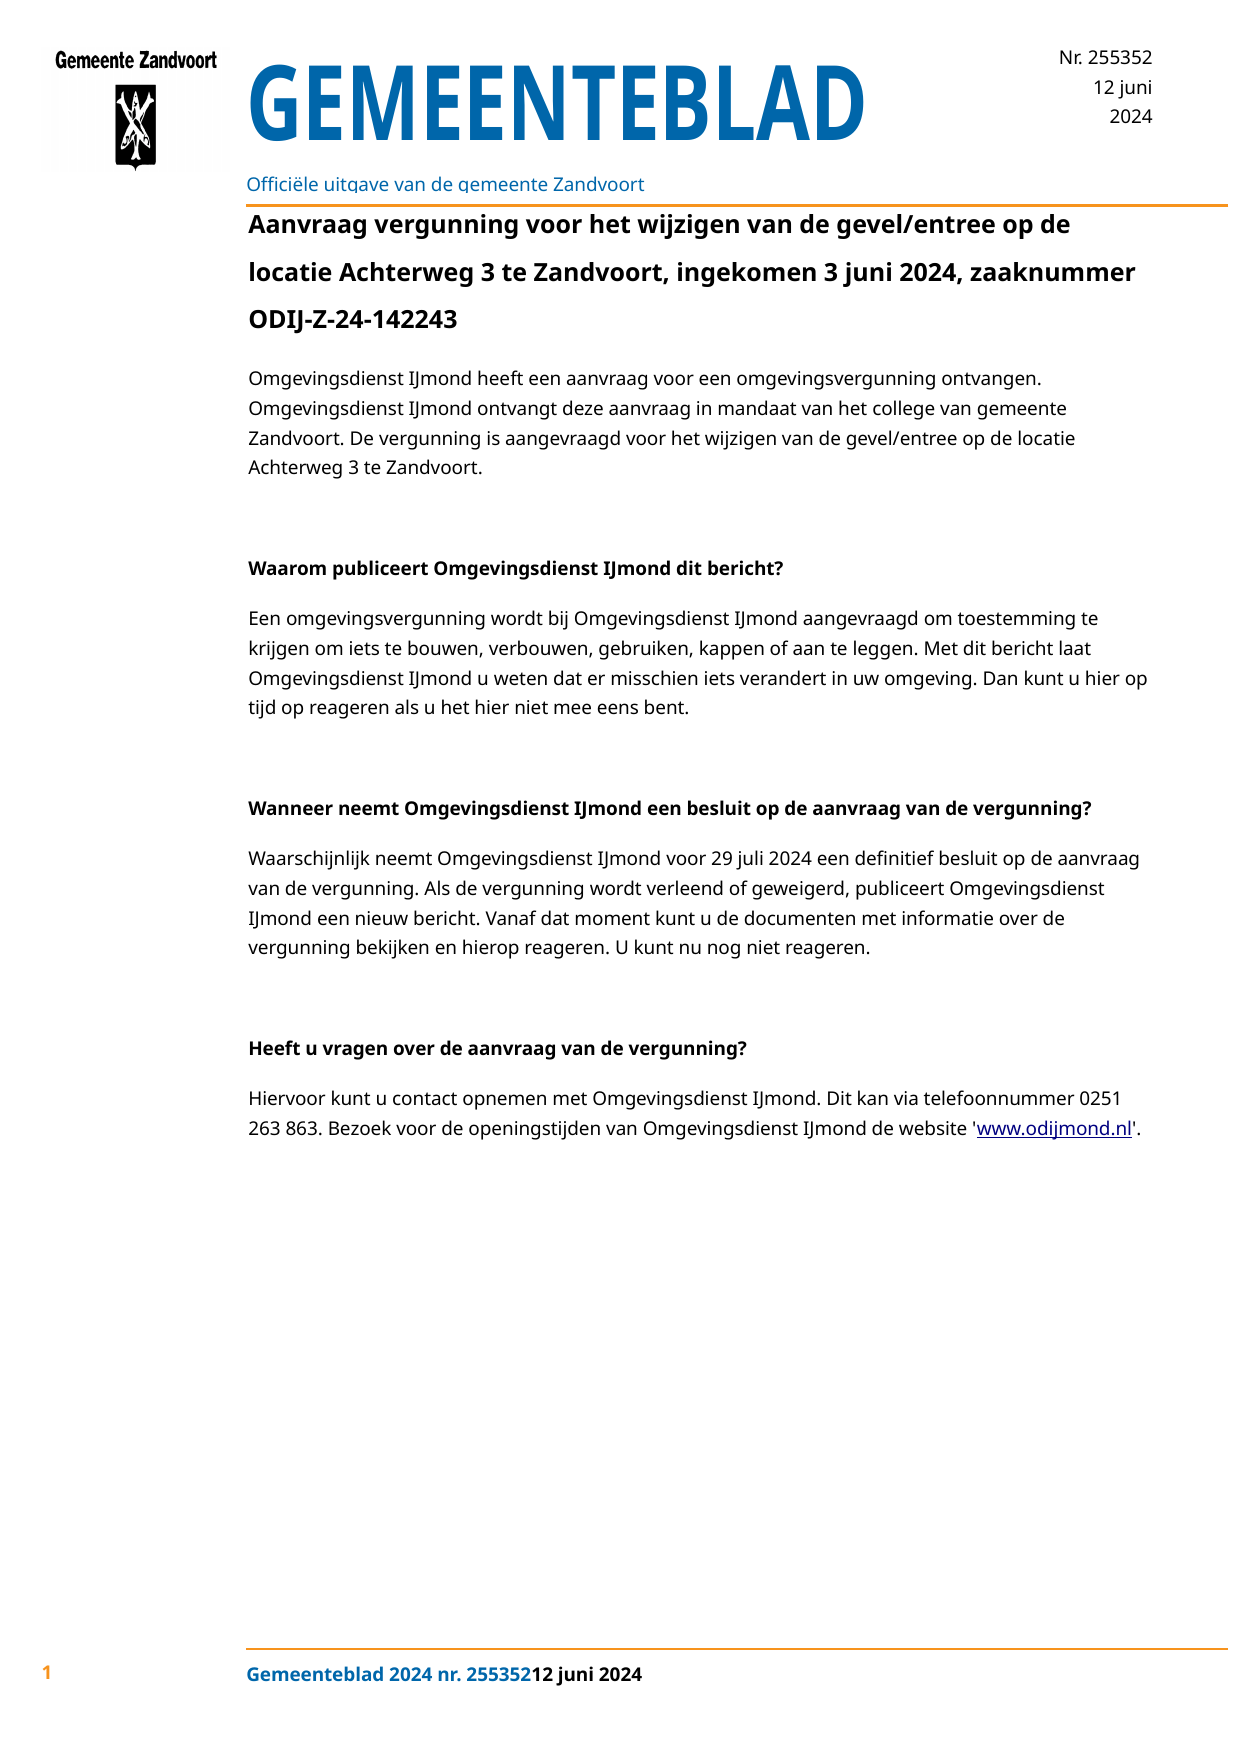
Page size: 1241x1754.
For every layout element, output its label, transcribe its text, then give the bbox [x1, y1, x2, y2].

text Waarschijnlijk neemt Omgevingsdienst IJmond voor 29 juli 2024 een definitief besluit op de aanvraag van de vergunning. Als de vergunning wordt verleend of geweigerd, publiceert Omgevingsdienst IJmond een nieuw bericht. Vanaf dat moment kunt u de documenten met informatie over de vergunning bekijken en hierop reageren. U kunt nu nog niet reageren. [248, 846, 1152, 960]
text Hiervoor kunt u contact opnemen met Omgevingsdienst IJmond. Dit kan via telefoonnummer 0251 263 863. Bezoek voor de openingstijden van Omgevingsdienst IJmond de website 'www.odijmond.nl'. [248, 1086, 1152, 1141]
text Wanneer neemt Omgevingsdienst IJmond een besluit op de aanvraag van de vergunning? [248, 795, 1152, 821]
picture [41, 47, 231, 172]
text Waarom publiceert Omgevingsdienst IJmond dit bericht? [248, 555, 1152, 581]
text Aanvraag vergunning voor het wijzigen van de gevel/entree op de locatie Achterweg 3 te Zandvoort, ingekomen 3 juni 2024, zaaknummer ODIJ-Z-24-142243 [248, 207, 1152, 336]
text Een omgevingsvergunning wordt bij Omgevingsdienst IJmond aangevraagd om toestemming te krijgen om iets te bouwen, verbouwen, gebruiken, kappen of aan te leggen. Met dit bericht laat Omgevingsdienst IJmond u weten dat er misschien iets verandert in uw omgeving. Dan kunt u hier op tijd op reageren als u het hier niet mee eens bent. [248, 606, 1152, 720]
text Heeft u vragen over de aanvraag van de vergunning? [248, 1035, 1152, 1061]
text Omgevingsdienst IJmond heeft een aanvraag voor een omgevingsvergunning ontvangen. Omgevingsdienst IJmond ontvangt deze aanvraag in mandaat van het college van gemeente Zandvoort. De vergunning is aangevraagd voor het wijzigen van de gevel/entree op de locatie Achterweg 3 te Zandvoort. [248, 366, 1152, 480]
